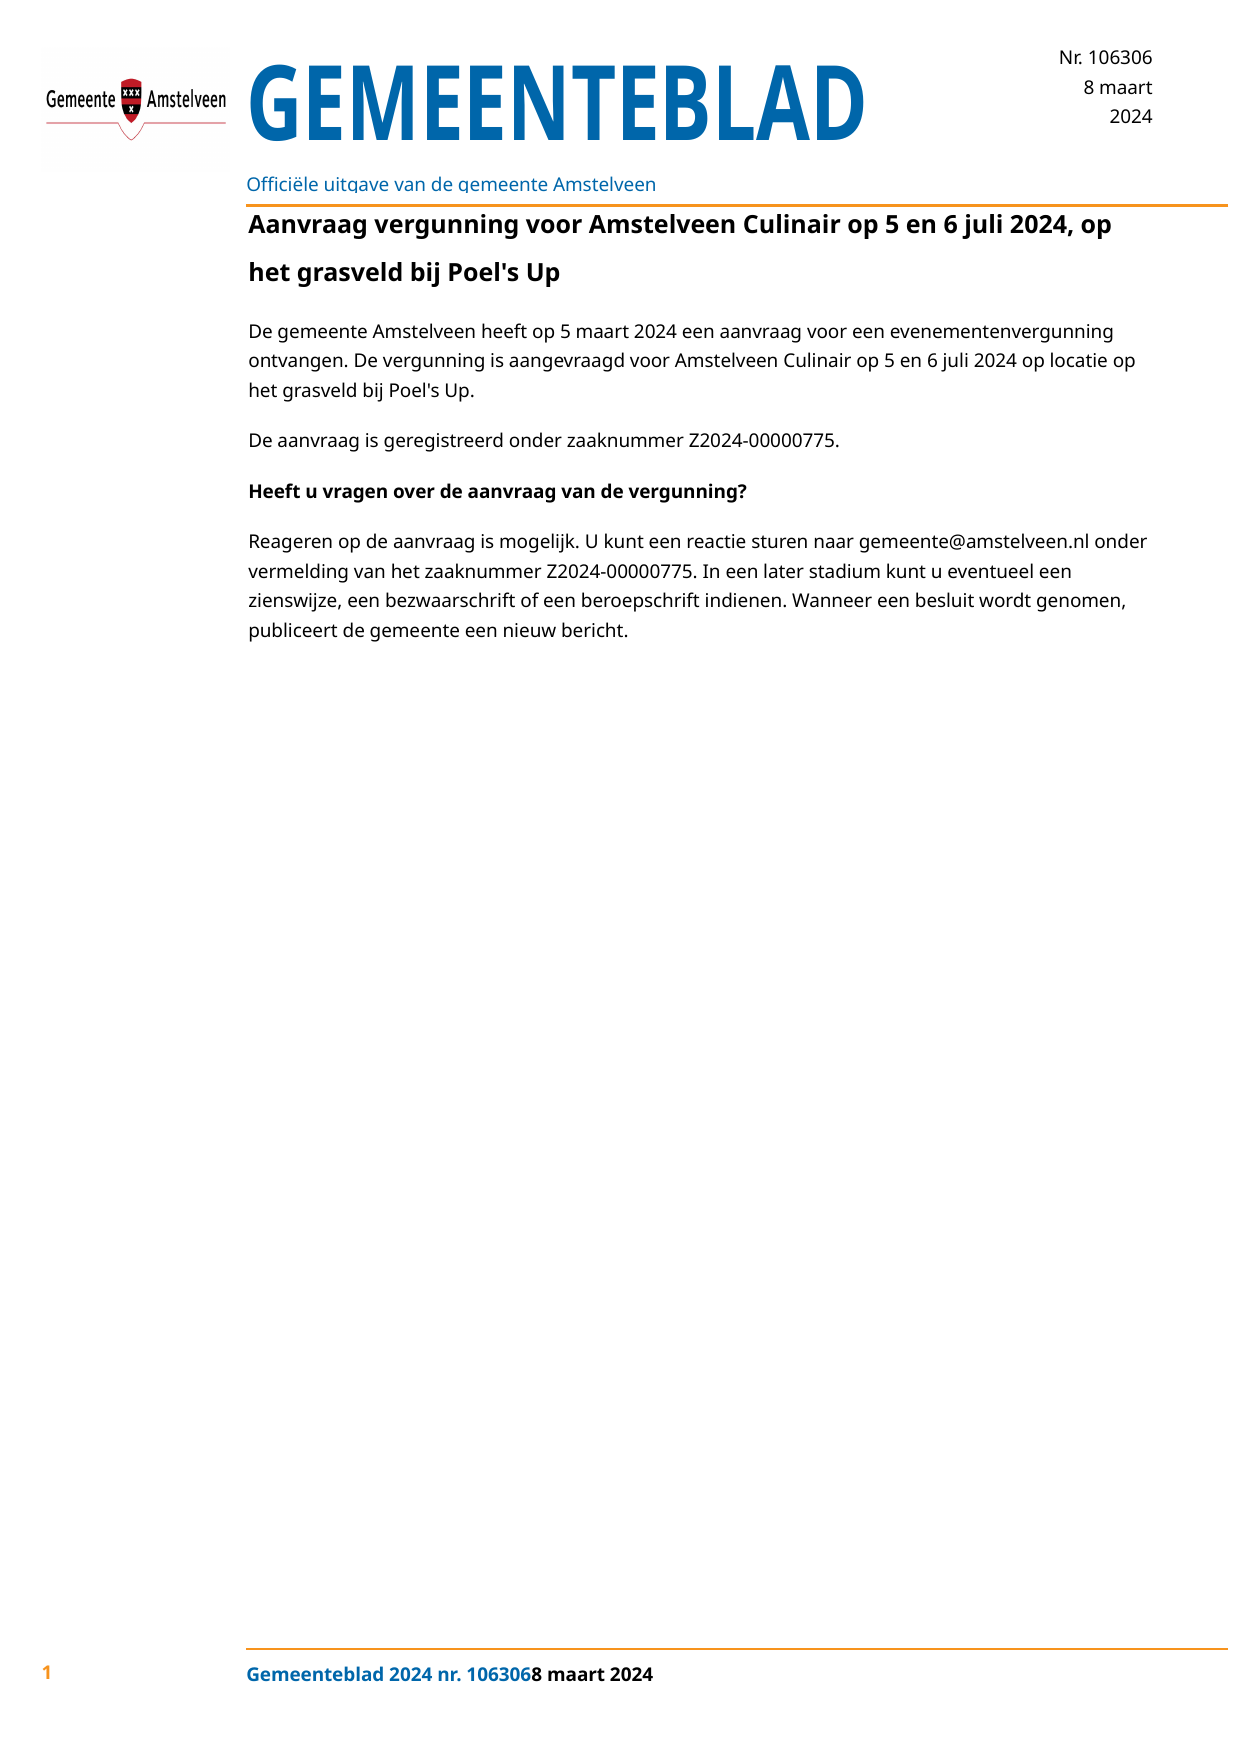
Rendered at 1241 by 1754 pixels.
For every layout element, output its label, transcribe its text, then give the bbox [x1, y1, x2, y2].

text De aanvraag is geregistreerd onder zaaknummer Z2024-00000775. [248, 427, 1152, 453]
text Heeft u vragen over de aanvraag van de vergunning? [248, 478, 1152, 504]
text Aanvraag vergunning voor Amstelveen Culinair op 5 en 6 juli 2024, op het grasveld bij Poel's Up [248, 207, 1152, 288]
text Reageren op de aanvraag is mogelijk. U kunt een reactie sturen naar gemeente@amstelveen.nl onder vermelding van het zaaknummer Z2024-00000775. In een later stadium kunt u eventueel een zienswijze, een bezwaarschrift of een beroepschrift indienen. Wanneer een besluit wordt genomen, publiceert de gemeente een nieuw bericht. [248, 528, 1152, 643]
text De gemeente Amstelveen heeft op 5 maart 2024 een aanvraag voor een evenementenvergunning ontvangen. De vergunning is aangevraagd voor Amstelveen Culinair op 5 en 6 juli 2024 op locatie op het grasveld bij Poel's Up. [248, 318, 1152, 403]
picture [41, 47, 231, 172]
